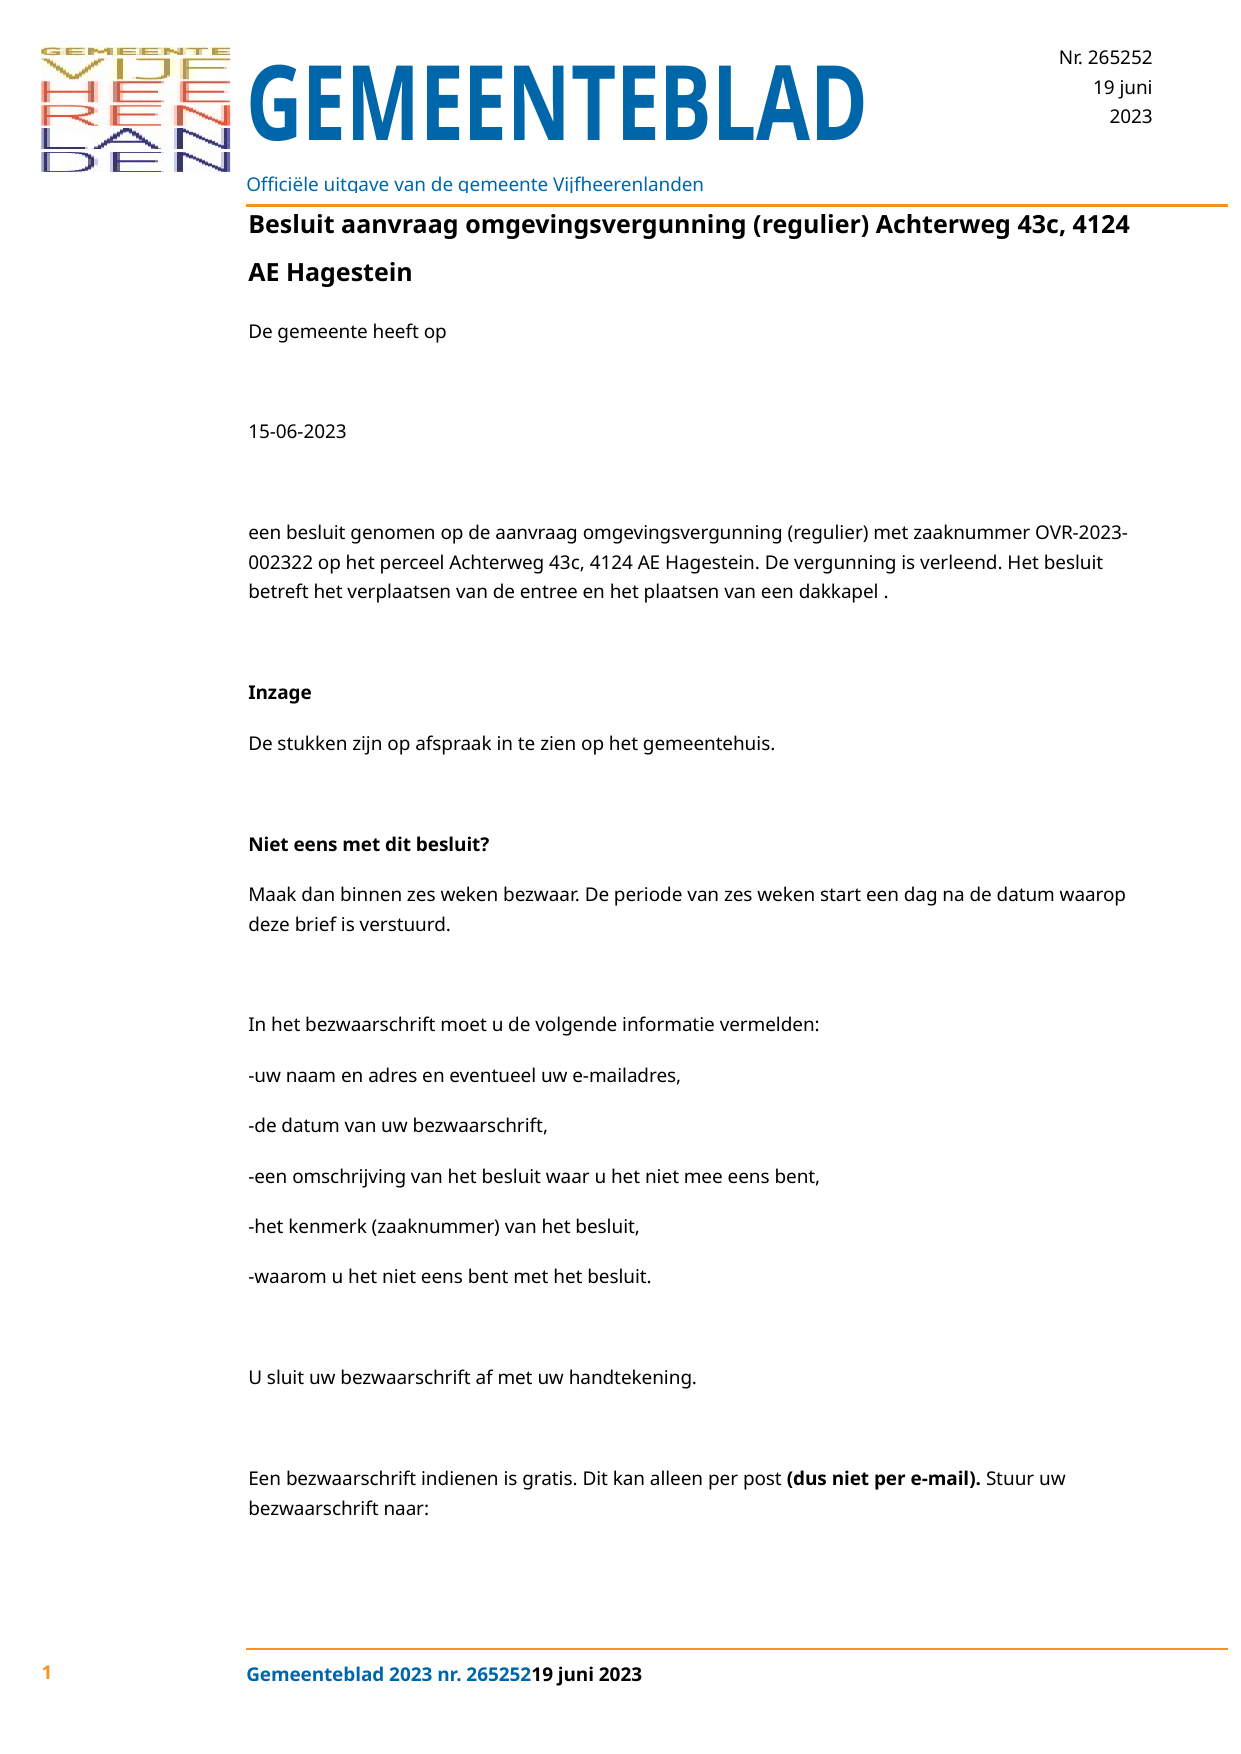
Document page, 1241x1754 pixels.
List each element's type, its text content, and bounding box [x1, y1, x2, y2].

text -het kenmerk (zaaknummer) van het besluit, [248, 1213, 1152, 1239]
text een besluit genomen op de aanvraag omgevingsvergunning (regulier) met zaaknummer OVR-2023-002322 op het perceel Achterweg 43c, 4124 AE Hagestein. De vergunning is verleend. Het besluit betreft het verplaatsen van de entree en het plaatsen van een dakkapel . [248, 519, 1152, 604]
text De stukken zijn op afspraak in te zien op het gemeentehuis. [248, 730, 1152, 756]
picture [41, 47, 231, 172]
text De gemeente heeft op [248, 318, 1152, 344]
text In het bezwaarschrift moet u de volgende informatie vermelden: [248, 1012, 1152, 1037]
text Niet eens met dit besluit? [248, 831, 1152, 857]
text Inzage [248, 679, 1152, 705]
text 15-06-2023 [248, 419, 1152, 444]
text Maak dan binnen zes weken bezwaar. De periode van zes weken start een dag na de datum waarop deze brief is verstuurd. [248, 881, 1152, 937]
text Besluit aanvraag omgevingsvergunning (regulier) Achterweg 43c, 4124 AE Hagestein [248, 207, 1152, 288]
text -waarom u het niet eens bent met het besluit. [248, 1264, 1152, 1289]
text -een omschrijving van het besluit waar u het niet mee eens bent, [248, 1163, 1152, 1189]
text Een bezwaarschrift indienen is gratis. Dit kan alleen per post (dus niet per e-mail). Stuur uw bezwaarschrift naar: [248, 1465, 1152, 1521]
text U sluit uw bezwaarschrift af met uw handtekening. [248, 1364, 1152, 1390]
text -de datum van uw bezwaarschrift, [248, 1112, 1152, 1138]
text -uw naam en adres en eventueel uw e-mailadres, [248, 1062, 1152, 1088]
